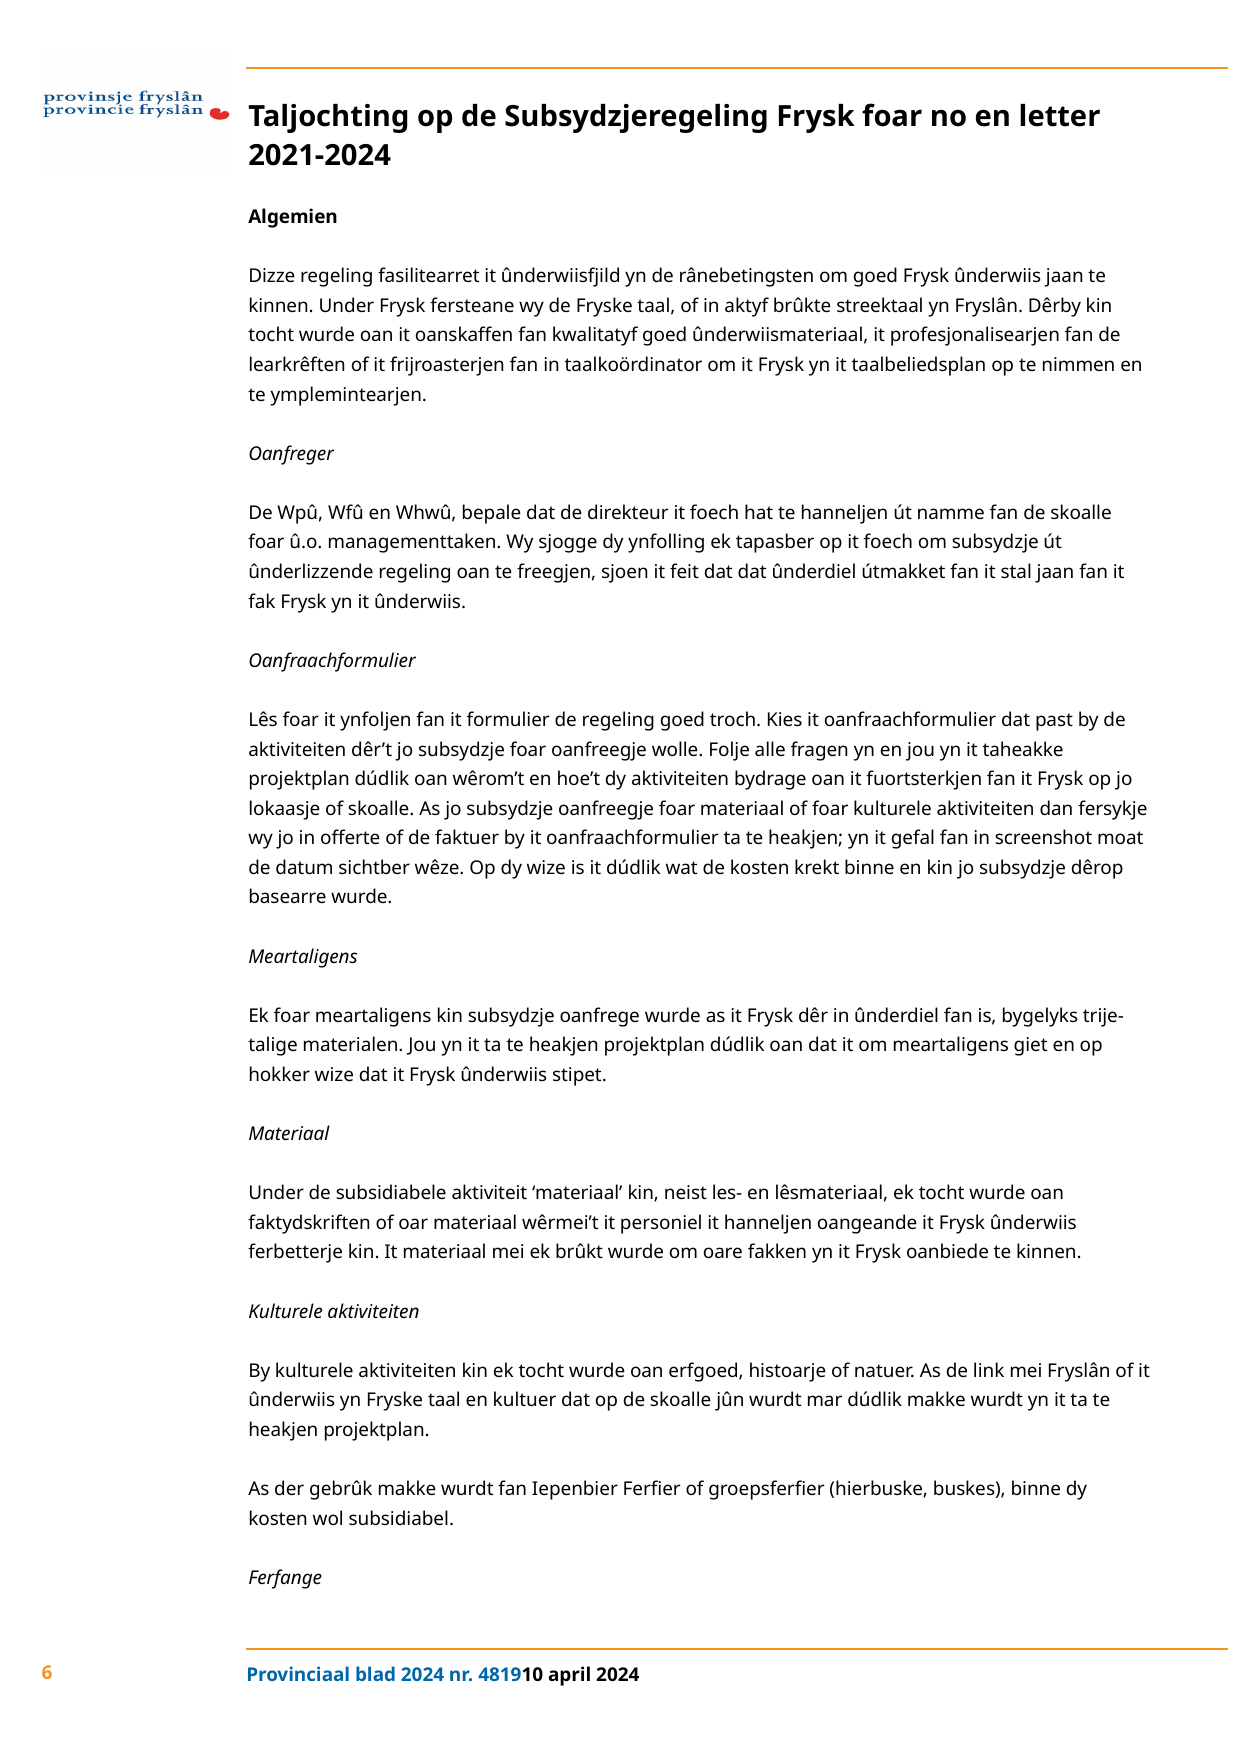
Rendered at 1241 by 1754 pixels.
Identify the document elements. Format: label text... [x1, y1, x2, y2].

picture [41, 47, 231, 172]
text Materiaal [248, 1120, 1152, 1146]
text As der gebrûk makke wurdt fan Iepenbier Ferfier of groepsferfier (hierbuske, buskes), binne dy kosten wol subsidiabel. [248, 1475, 1152, 1531]
text Oanfreger [248, 440, 1152, 466]
text Dizze regeling fasilitearret it ûnderwiisfjild yn de rânebetingsten om goed Frysk ûnderwiis jaan te kinnen. Under Frysk fersteane wy de Fryske taal, of in aktyf brûkte streektaal yn Fryslân. Dêrby kin tocht wurde oan it oanskaffen fan kwalitatyf goed ûnderwiismateriaal, it profesjonalisearjen fan de learkrêften of it frijroasterjen fan in taalkoördinator om it Frysk yn it taalbeliedsplan op te nimmen en te ymplemintearjen. [248, 262, 1152, 407]
text Ek foar meartaligens kin subsydzje oanfrege wurde as it Frysk dêr in ûnderdiel fan is, bygelyks trije-talige materialen. Jou yn it ta te heakjen projektplan dúdlik oan dat it om meartaligens giet en op hokker wize dat it Frysk ûnderwiis stipet. [248, 1002, 1152, 1087]
text Ferfange [248, 1564, 1152, 1590]
text Algemien [248, 203, 1152, 229]
text Meartaligens [248, 943, 1152, 969]
text Under de subsidiabele aktiviteit ‘materiaal’ kin, neist les- en lêsmateriaal, ek tocht wurde oan faktydskriften of oar materiaal wêrmei’t it personiel it hanneljen oangeande it Frysk ûnderwiis ferbetterje kin. It materiaal mei ek brûkt wurde om oare fakken yn it Frysk oanbiede te kinnen. [248, 1179, 1152, 1264]
text By kulturele aktiviteiten kin ek tocht wurde oan erfgoed, histoarje of natuer. As de link mei Fryslân of it ûnderwiis yn Fryske taal en kultuer dat op de skoalle jûn wurdt mar dúdlik makke wurdt yn it ta te heakjen projektplan. [248, 1357, 1152, 1442]
text Lês foar it ynfoljen fan it formulier de regeling goed troch. Kies it oanfraachformulier dat past by de aktiviteiten dêr’t jo subsydzje foar oanfreegje wolle. Folje alle fragen yn en jou yn it taheakke projektplan dúdlik oan wêrom’t en hoe’t dy aktiviteiten bydrage oan it fuortsterkjen fan it Frysk op jo lokaasje of skoalle. As jo subsydzje oanfreegje foar materiaal of foar kulturele aktiviteiten dan fersykje wy jo in offerte of de faktuer by it oanfraachformulier ta te heakjen; yn it gefal fan in screenshot moat de datum sichtber wêze. Op dy wize is it dúdlik wat de kosten krekt binne en kin jo subsydzje dêrop basearre wurde. [248, 706, 1152, 909]
text Kulturele aktiviteiten [248, 1298, 1152, 1324]
text Oanfraachformulier [248, 647, 1152, 673]
text De Wpû, Wfû en Whwû, bepale dat de direkteur it foech hat te hanneljen út namme fan de skoalle foar û.o. managementtaken. Wy sjogge dy ynfolling ek tapasber op it foech om subsydzje út ûnderlizzende regeling oan te freegjen, sjoen it feit dat dat ûnderdiel útmakket fan it stal jaan fan it fak Frysk yn it ûnderwiis. [248, 499, 1152, 614]
text Taljochting op de Subsydzjeregeling Frysk foar no en letter 2021-2024 [248, 95, 1152, 174]
